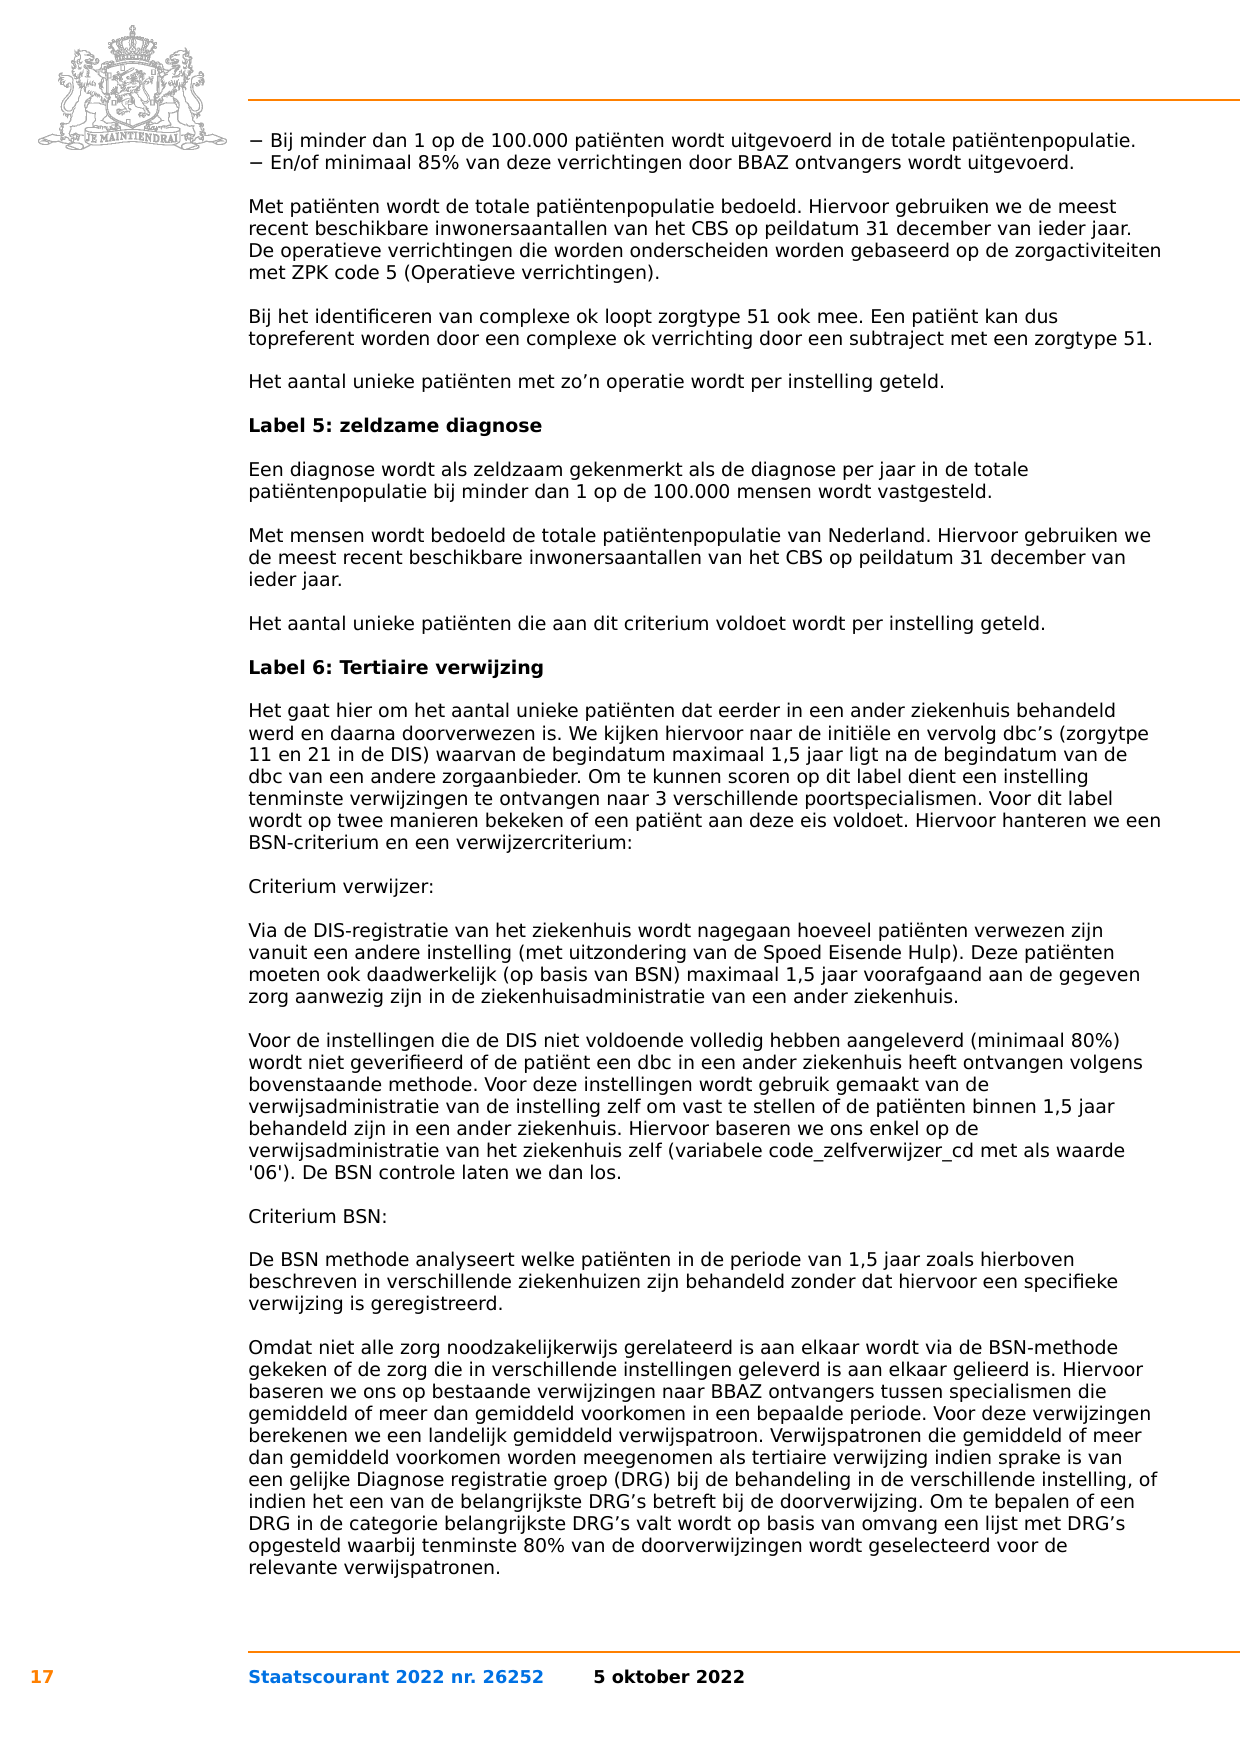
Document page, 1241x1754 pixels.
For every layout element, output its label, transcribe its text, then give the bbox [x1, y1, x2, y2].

text − Bij minder dan 1 op de 100.000 patiënten wordt uitgevoerd in de totale patiëntenpopulatie. [248, 130, 1163, 152]
text Het aantal unieke patiënten die aan dit criterium voldoet wordt per instelling geteld. [248, 613, 1163, 635]
text De BSN methode analyseert welke patiënten in de periode van 1,5 jaar zoals hierboven beschreven in verschillende ziekenhuizen zijn behandeld zonder dat hiervoor een specifieke verwijzing is geregistreerd. [248, 1249, 1163, 1315]
text Voor de instellingen die de DIS niet voldoende volledig hebben aangeleverd (minimaal 80%) wordt niet geverifieerd of de patiënt een dbc in een ander ziekenhuis heeft ontvangen volgens bovenstaande methode. Voor deze instellingen wordt gebruik gemaakt van de verwijsadministratie van de instelling zelf om vast te stellen of de patiënten binnen 1,5 jaar behandeld zijn in een ander ziekenhuis. Hiervoor baseren we ons enkel op de verwijsadministratie van het ziekenhuis zelf (variabele code_zelfverwijzer_cd met als waarde '06'). De BSN controle laten we dan los. [248, 1030, 1163, 1184]
text Het aantal unieke patiënten met zo’n operatie wordt per instelling geteld. [248, 371, 1163, 393]
picture [38, 25, 227, 150]
text − En/of minimaal 85% van deze verrichtingen door BBAZ ontvangers wordt uitgevoerd. [248, 152, 1163, 174]
text Criterium verwijzer: [248, 876, 1163, 898]
text Het gaat hier om het aantal unieke patiënten dat eerder in een ander ziekenhuis behandeld werd en daarna doorverwezen is. We kijken hiervoor naar de initiële en vervolg dbc’s (zorgytpe 11 en 21 in de DIS) waarvan de begindatum maximaal 1,5 jaar ligt na de begindatum van de dbc van een andere zorgaanbieder. Om te kunnen scoren op dit label dient een instelling tenminste verwijzingen te ontvangen naar 3 verschillende poortspecialismen. Voor dit label wordt op twee manieren bekeken of een patiënt aan deze eis voldoet. Hiervoor hanteren we een BSN-criterium en een verwijzercriterium: [248, 700, 1163, 854]
text Met mensen wordt bedoeld de totale patiëntenpopulatie van Nederland. Hiervoor gebruiken we de meest recent beschikbare inwonersaantallen van het CBS op peildatum 31 december van ieder jaar. [248, 525, 1163, 591]
text Met patiënten wordt de totale patiëntenpopulatie bedoeld. Hiervoor gebruiken we de meest recent beschikbare inwonersaantallen van het CBS op peildatum 31 december van ieder jaar. De operatieve verrichtingen die worden onderscheiden worden gebaseerd op de zorgactiviteiten met ZPK code 5 (Operatieve verrichtingen). [248, 196, 1163, 284]
subtitle Label 6: Tertiaire verwijzing [248, 657, 1163, 678]
text Criterium BSN: [248, 1206, 1163, 1227]
text Via de DIS-registratie van het ziekenhuis wordt nagegaan hoeveel patiënten verwezen zijn vanuit een andere instelling (met uitzondering van de Spoed Eisende Hulp). Deze patiënten moeten ook daadwerkelijk (op basis van BSN) maximaal 1,5 jaar voorafgaand aan de gegeven zorg aanwezig zijn in de ziekenhuisadministratie van een ander ziekenhuis. [248, 920, 1163, 1008]
subtitle Label 5: zeldzame diagnose [248, 415, 1163, 437]
text Bij het identificeren van complexe ok loopt zorgtype 51 ook mee. Een patiënt kan dus topreferent worden door een complexe ok verrichting door een subtraject met een zorgtype 51. [248, 306, 1163, 349]
text Omdat niet alle zorg noodzakelijkerwijs gerelateerd is aan elkaar wordt via de BSN-methode gekeken of de zorg die in verschillende instellingen geleverd is aan elkaar gelieerd is. Hiervoor baseren we ons op bestaande verwijzingen naar BBAZ ontvangers tussen specialismen die gemiddeld of meer dan gemiddeld voorkomen in een bepaalde periode. Voor deze verwijzingen berekenen we een landelijk gemiddeld verwijspatroon. Verwijspatronen die gemiddeld of meer dan gemiddeld voorkomen worden meegenomen als tertiaire verwijzing indien sprake is van een gelijke Diagnose registratie groep (DRG) bij de behandeling in de verschillende instelling, of indien het een van de belangrijkste DRG’s betreft bij de doorverwijzing. Om te bepalen of een DRG in de categorie belangrijkste DRG’s valt wordt op basis van omvang een lijst met DRG’s opgesteld waarbij tenminste 80% van de doorverwijzingen wordt geselecteerd voor de relevante verwijspatronen. [248, 1337, 1163, 1579]
text Een diagnose wordt als zeldzaam gekenmerkt als de diagnose per jaar in de totale patiëntenpopulatie bij minder dan 1 op de 100.000 mensen wordt vastgesteld. [248, 459, 1163, 503]
